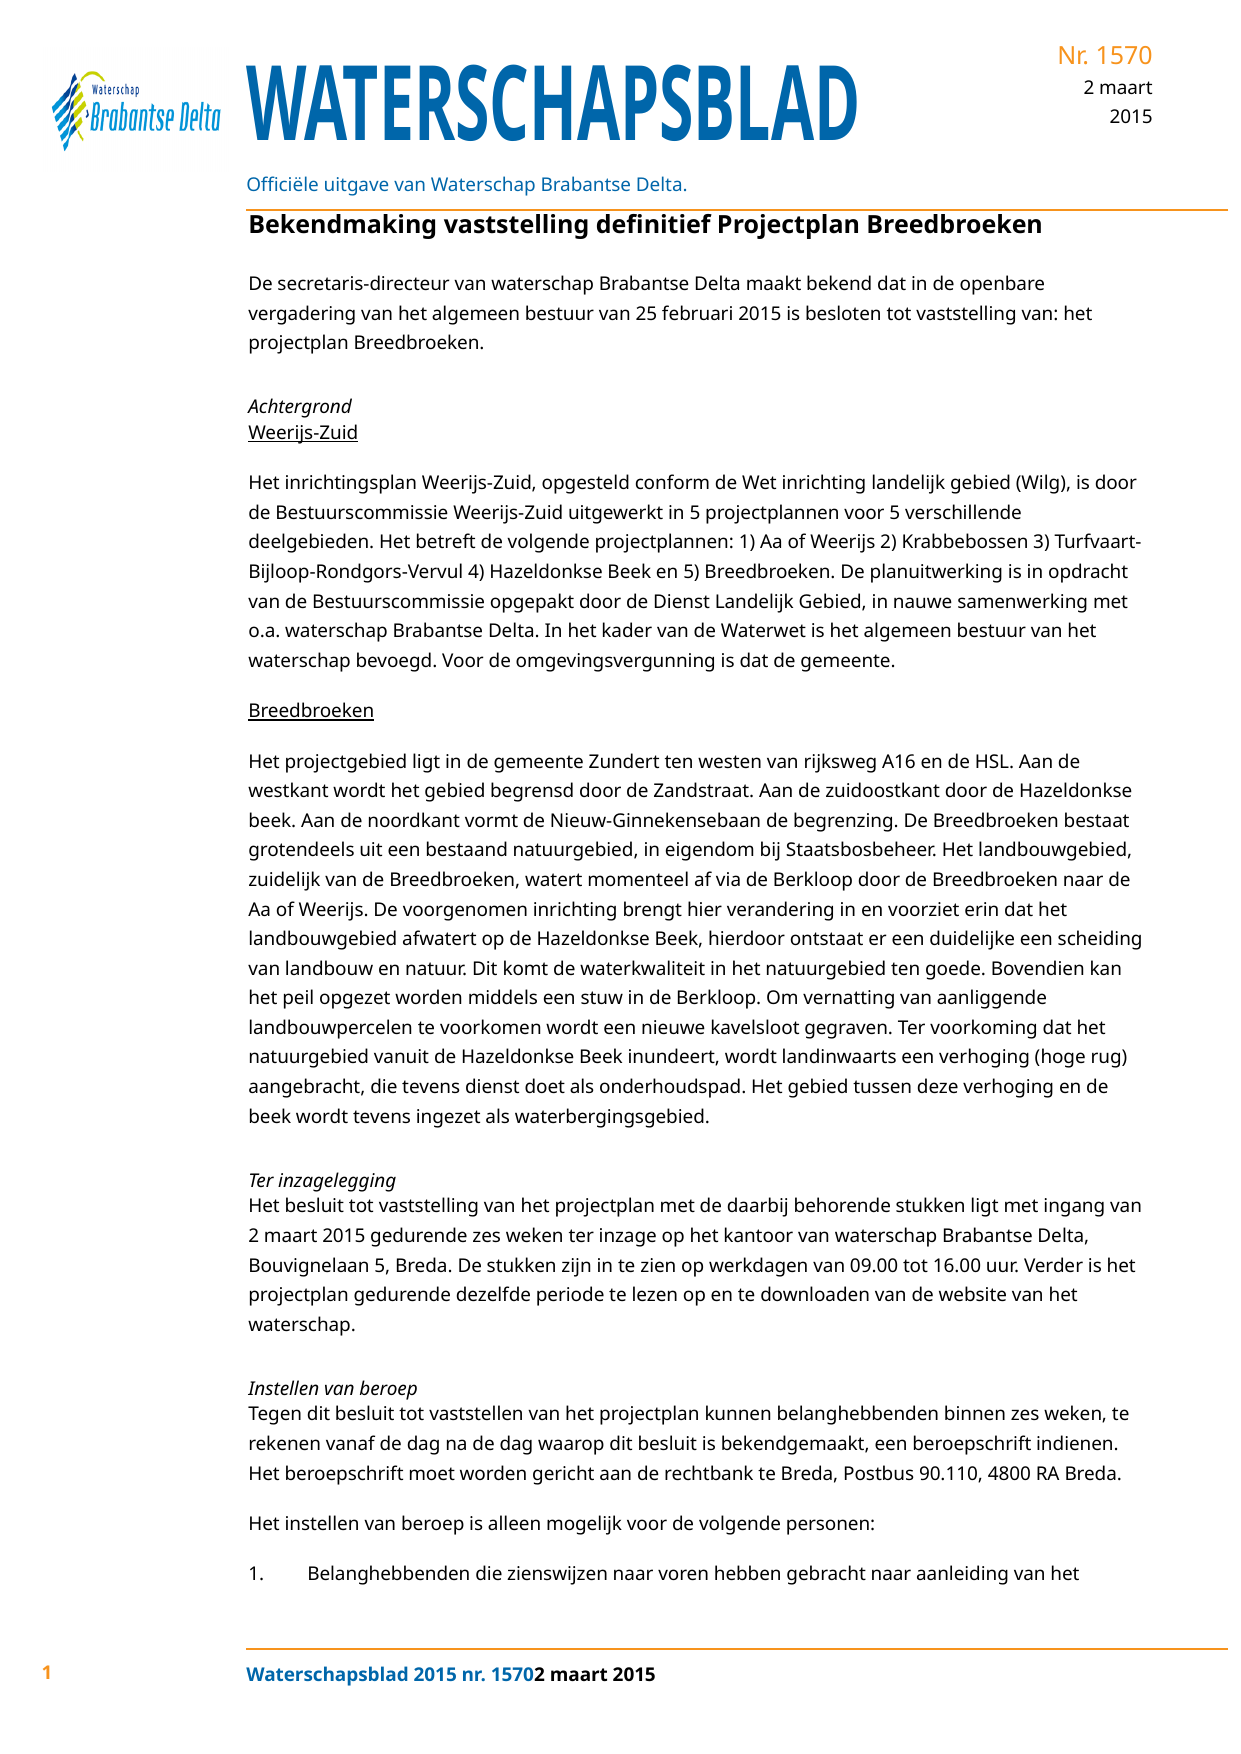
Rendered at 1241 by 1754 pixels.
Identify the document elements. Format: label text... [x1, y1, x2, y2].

text Weerijs-Zuid [248, 419, 1152, 445]
text Breedbroeken [248, 697, 1152, 723]
picture [41, 47, 231, 172]
list Belanghebbenden die zienswijzen naar voren hebben gebracht naar aanleiding van het [248, 1561, 1152, 1586]
text Achtergrond [248, 393, 1152, 419]
text Het inrichtingsplan Weerijs-Zuid, opgesteld conform de Wet inrichting landelijk gebied (Wilg), is door de Bestuurscommissie Weerijs-Zuid uitgewerkt in 5 projectplannen voor 5 verschillende deelgebieden. Het betreft de volgende projectplannen: 1) Aa of Weerijs 2) Krabbebossen 3) Turfvaart-Bijloop-Rondgors-Vervul 4) Hazeldonkse Beek en 5) Breedbroeken. De planuitwerking is in opdracht van de Bestuurscommissie opgepakt door de Dienst Landelijk Gebied, in nauwe samenwerking met o.a. waterschap Brabantse Delta. In het kader van de Waterwet is het algemeen bestuur van het waterschap bevoegd. Voor de omgevingsvergunning is dat de gemeente. [248, 469, 1152, 673]
text Het besluit tot vaststelling van het projectplan met de daarbij behorende stukken ligt met ingang van 2 maart 2015 gedurende zes weken ter inzage op het kantoor van waterschap Brabantse Delta, Bouvignelaan 5, Breda. De stukken zijn in te zien op werkdagen van 09.00 tot 16.00 uur. Verder is het projectplan gedurende dezelfde periode te lezen op en te downloaden van de website van het waterschap. [248, 1193, 1152, 1337]
text Het instellen van beroep is alleen mogelijk voor de volgende personen: [248, 1510, 1152, 1536]
text Tegen dit besluit tot vaststellen van het projectplan kunnen belanghebbenden binnen zes weken, te rekenen vanaf de dag na de dag waarop dit besluit is bekendgemaakt, een beroepschrift indienen. Het beroepschrift moet worden gericht aan de rechtbank te Breda, Postbus 90.110, 4800 RA Breda. [248, 1401, 1152, 1486]
text Het projectgebied ligt in de gemeente Zundert ten westen van rijksweg A16 en de HSL. Aan de westkant wordt het gebied begrensd door de Zandstraat. Aan de zuidoostkant door de Hazeldonkse beek. Aan de noordkant vormt de Nieuw-Ginnekensebaan de begrenzing. De Breedbroeken bestaat grotendeels uit een bestaand natuurgebied, in eigendom bij Staatsbosbeheer. Het landbouwgebied, zuidelijk van de Breedbroeken, watert momenteel af via de Berkloop door de Breedbroeken naar de Aa of Weerijs. De voorgenomen inrichting brengt hier verandering in en voorziet erin dat het landbouwgebied afwatert op de Hazeldonkse Beek, hierdoor ontstaat er een duidelijke een scheiding van landbouw en natuur. Dit komt de waterkwaliteit in het natuurgebied ten goede. Bovendien kan het peil opgezet worden middels een stuw in de Berkloop. Om vernatting van aanliggende landbouwpercelen te voorkomen wordt een nieuwe kavelsloot gegraven. Ter voorkoming dat het natuurgebied vanuit de Hazeldonkse Beek inundeert, wordt landinwaarts een verhoging (hoge rug) aangebracht, die tevens dienst doet als onderhoudspad. Het gebied tussen deze verhoging en de beek wordt tevens ingezet als waterbergingsgebied. [248, 748, 1152, 1129]
text Instellen van beroep [248, 1375, 1152, 1401]
text Ter inzagelegging [248, 1167, 1152, 1193]
text De secretaris-directeur van waterschap Brabantse Delta maakt bekend dat in de openbare vergadering van het algemeen bestuur van 25 februari 2015 is besloten tot vaststelling van: het projectplan Breedbroeken. [248, 270, 1152, 355]
text Bekendmaking vaststelling definitief Projectplan Breedbroeken [248, 211, 1152, 241]
